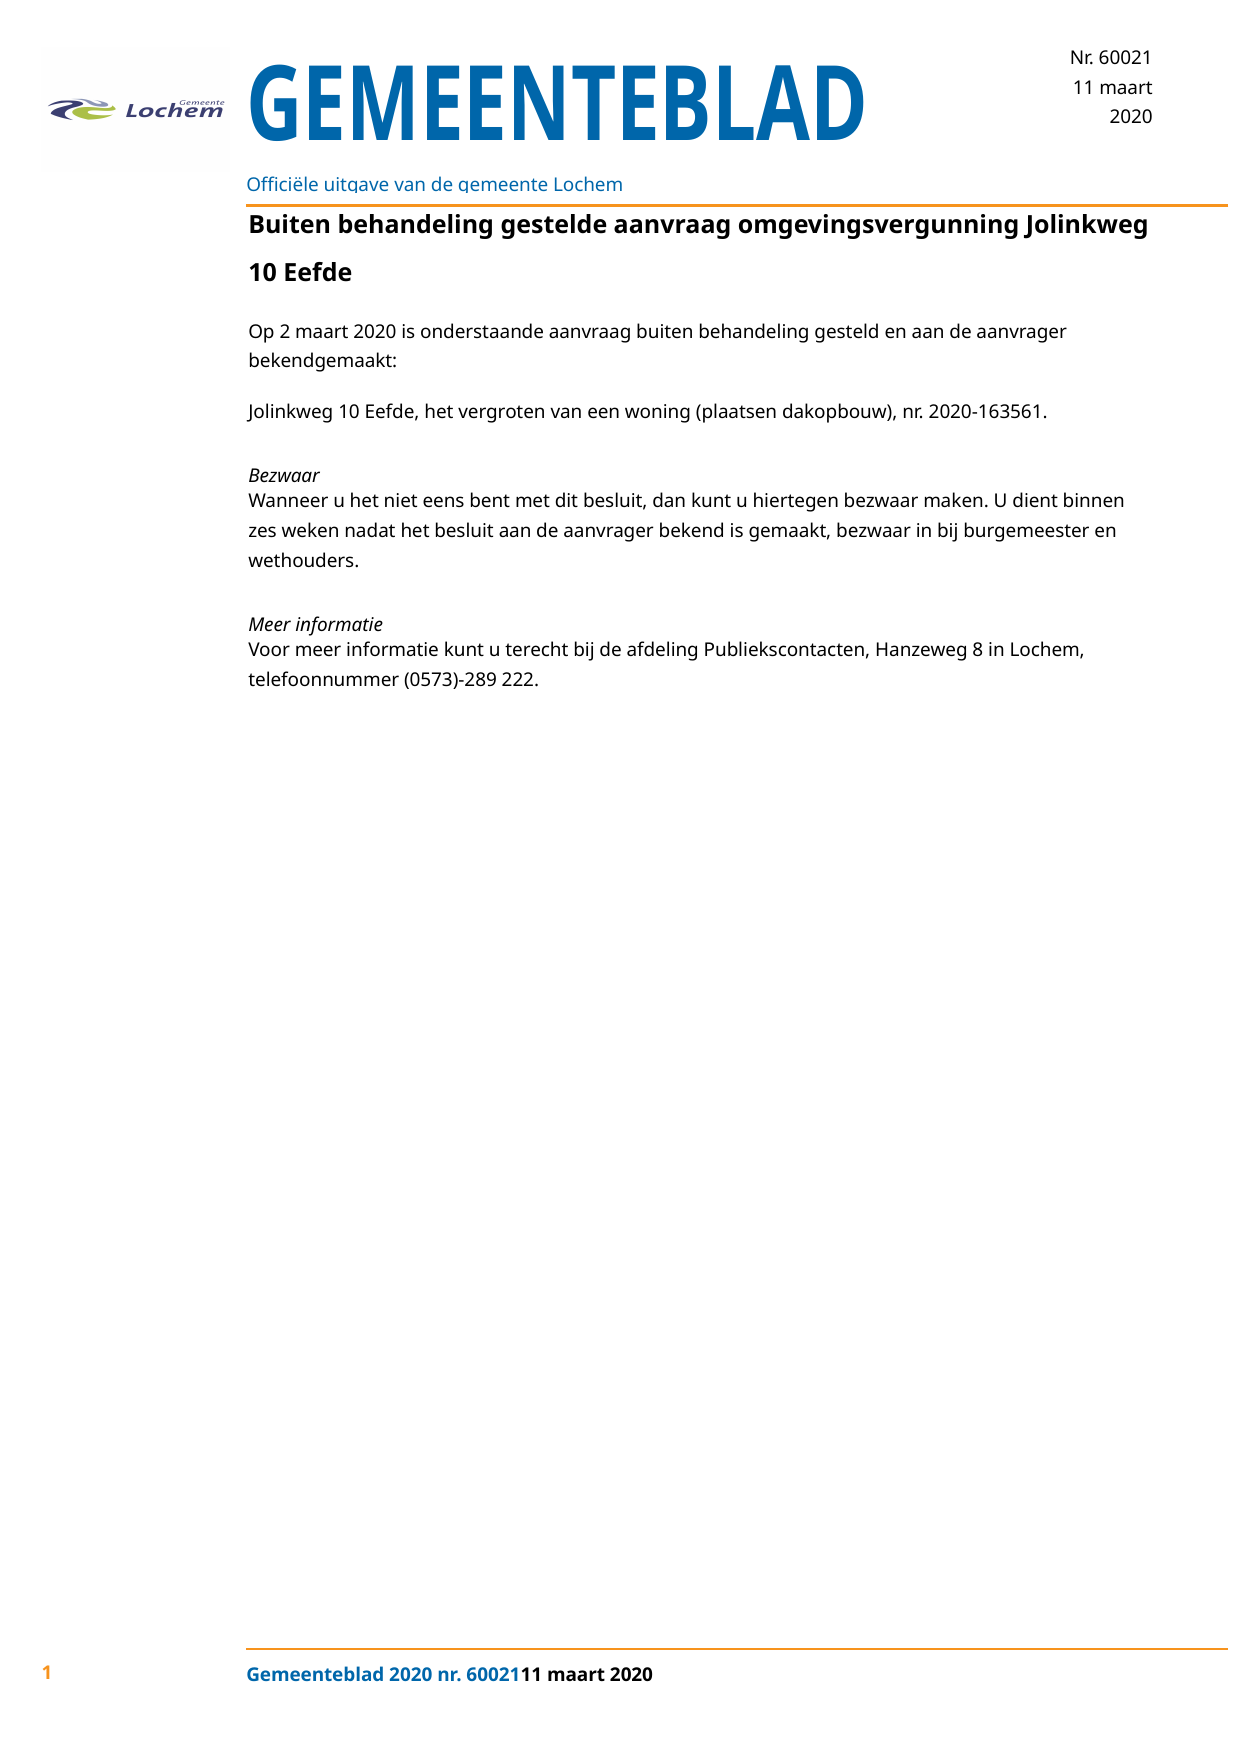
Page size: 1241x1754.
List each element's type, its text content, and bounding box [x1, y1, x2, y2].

text Voor meer informatie kunt u terecht bij de afdeling Publiekscontacten, Hanzeweg 8 in Lochem, telefoonnummer (0573)-289 222. [248, 636, 1152, 692]
text Wanneer u het niet eens bent met dit besluit, dan kunt u hiertegen bezwaar maken. U dient binnen zes weken nadat het besluit aan de aanvrager bekend is gemaakt, bezwaar in bij burgemeester en wethouders. [248, 488, 1152, 572]
text Bezwaar [248, 462, 1152, 488]
text Buiten behandeling gestelde aanvraag omgevingsvergunning Jolinkweg 10 Eefde [248, 207, 1152, 288]
text Jolinkweg 10 Eefde, het vergroten van een woning (plaatsen dakopbouw), nr. 2020-163561. [248, 398, 1152, 424]
picture [41, 47, 231, 172]
text Op 2 maart 2020 is onderstaande aanvraag buiten behandeling gesteld en aan de aanvrager bekendgemaakt: [248, 318, 1152, 373]
text Meer informatie [248, 611, 1152, 636]
